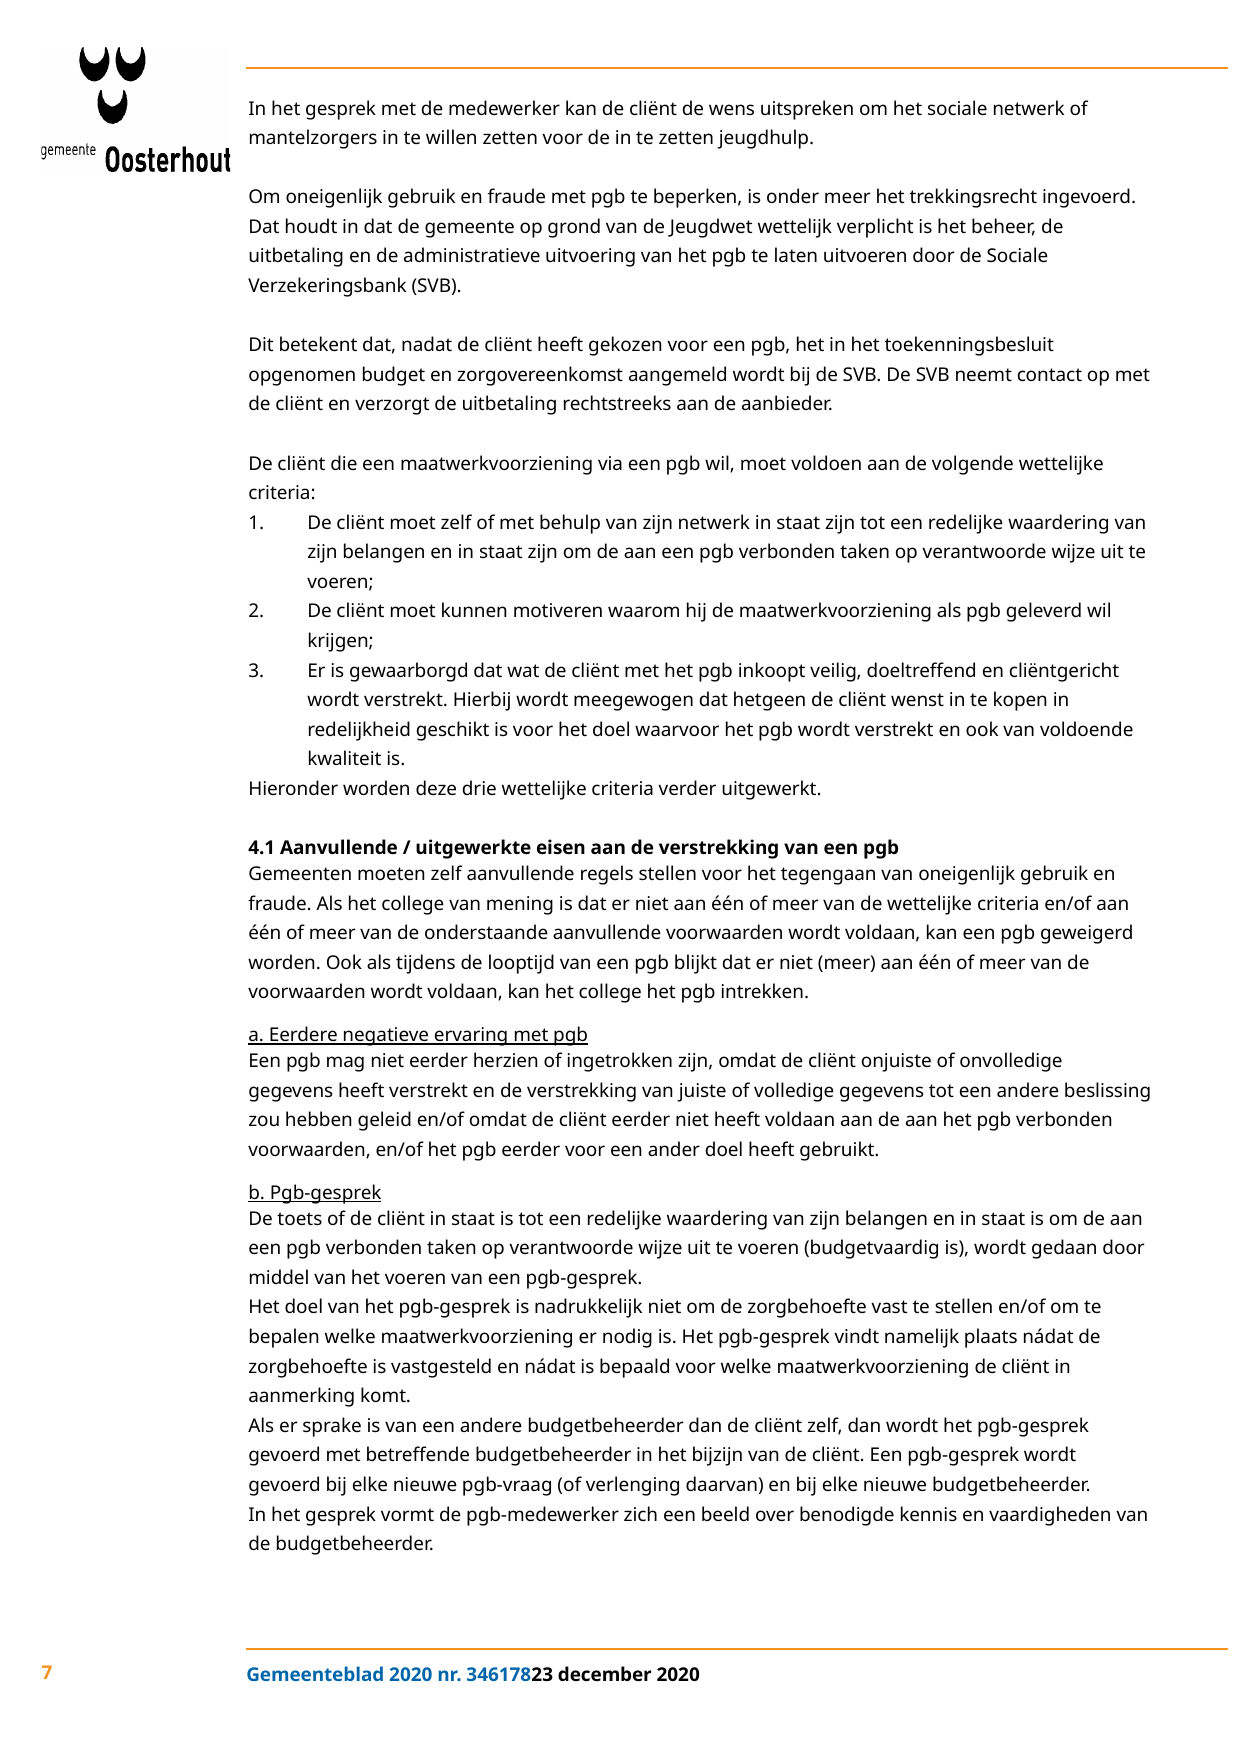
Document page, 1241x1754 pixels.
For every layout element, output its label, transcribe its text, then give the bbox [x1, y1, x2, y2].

list De cliënt moet zelf of met behulp van zijn netwerk in staat zijn tot een redelijke waardering van zijn belangen en in staat zijn om de aan een pgb verbonden taken op verantwoorde wijze uit te voeren; [248, 509, 1152, 594]
text Als er sprake is van een andere budgetbeheerder dan de cliënt zelf, dan wordt het pgb-gesprek gevoerd met betreffende budgetbeheerder in het bijzijn van de cliënt. Een pgb-gesprek wordt gevoerd bij elke nieuwe pgb-vraag (of verlenging daarvan) en bij elke nieuwe budgetbeheerder. [248, 1412, 1152, 1497]
text In het gesprek vormt de pgb-medewerker zich een beeld over benodigde kennis en vaardigheden van de budgetbeheerder. [248, 1501, 1152, 1556]
list De cliënt moet kunnen motiveren waarom hij de maatwerkvoorziening als pgb geleverd wil krijgen; [248, 598, 1152, 653]
text Dit betekent dat, nadat de cliënt heeft gekozen voor een pgb, het in het toekenningsbesluit opgenomen budget en zorgovereenkomst aangemeld wordt bij de SVB. De SVB neemt contact op met de cliënt en verzorgt de uitbetaling rechtstreeks aan de aanbieder. [248, 331, 1152, 416]
list Er is gewaarborgd dat wat de cliënt met het pgb inkoopt veilig, doeltreffend en cliëntgericht wordt verstrekt. Hierbij wordt meegewogen dat hetgeen de cliënt wenst in te kopen in redelijkheid geschikt is voor het doel waarvoor het pgb wordt verstrekt en ook van voldoende kwaliteit is. [248, 657, 1152, 771]
text 4.1 Aanvullende / uitgewerkte eisen aan de verstrekking van een pgb [248, 834, 1152, 860]
text a. Eerdere negatieve ervaring met pgb [248, 1022, 1152, 1047]
text De cliënt die een maatwerkvoorziening via een pgb wil, moet voldoen aan de volgende wettelijke criteria: [248, 450, 1152, 505]
text Om oneigenlijk gebruik en fraude met pgb te beperken, is onder meer het trekkingsrecht ingevoerd. Dat houdt in dat de gemeente op grond van de Jeugdwet wettelijk verplicht is het beheer, de uitbetaling en de administratieve uitvoering van het pgb te laten uitvoeren door de Sociale Verzekeringsbank (SVB). [248, 183, 1152, 298]
text Het doel van het pgb-gesprek is nadrukkelijk niet om de zorgbehoefte vast te stellen en/of om te bepalen welke maatwerkvoorziening er nodig is. Het pgb-gesprek vindt namelijk plaats nádat de zorgbehoefte is vastgesteld en nádat is bepaald voor welke maatwerkvoorziening de cliënt in aanmerking komt. [248, 1294, 1152, 1408]
text In het gesprek met de medewerker kan de cliënt de wens uitspreken om het sociale netwerk of mantelzorgers in te willen zetten voor de in te zetten jeugdhulp. [248, 95, 1152, 150]
text Een pgb mag niet eerder herzien of ingetrokken zijn, omdat de cliënt onjuiste of onvolledige gegevens heeft verstrekt en de verstrekking van juiste of volledige gegevens tot een andere beslissing zou hebben geleid en/of omdat de cliënt eerder niet heeft voldaan aan de aan het pgb verbonden voorwaarden, en/of het pgb eerder voor een ander doel heeft gebruikt. [248, 1047, 1152, 1162]
picture [41, 47, 231, 172]
text Hieronder worden deze drie wettelijke criteria verder uitgewerkt. [248, 775, 1152, 801]
text Gemeenten moeten zelf aanvullende regels stellen voor het tegengaan van oneigenlijk gebruik en fraude. Als het college van mening is dat er niet aan één of meer van de wettelijke criteria en/of aan één of meer van de onderstaande aanvullende voorwaarden wordt voldaan, kan een pgb geweigerd worden. Ook als tijdens de looptijd van een pgb blijkt dat er niet (meer) aan één of meer van de voorwaarden wordt voldaan, kan het college het pgb intrekken. [248, 860, 1152, 1004]
text De toets of de cliënt in staat is tot een redelijke waardering van zijn belangen en in staat is om de aan een pgb verbonden taken op verantwoorde wijze uit te voeren (budgetvaardig is), wordt gedaan door middel van het voeren van een pgb-gesprek. [248, 1205, 1152, 1290]
text b. Pgb-gesprek [248, 1179, 1152, 1205]
